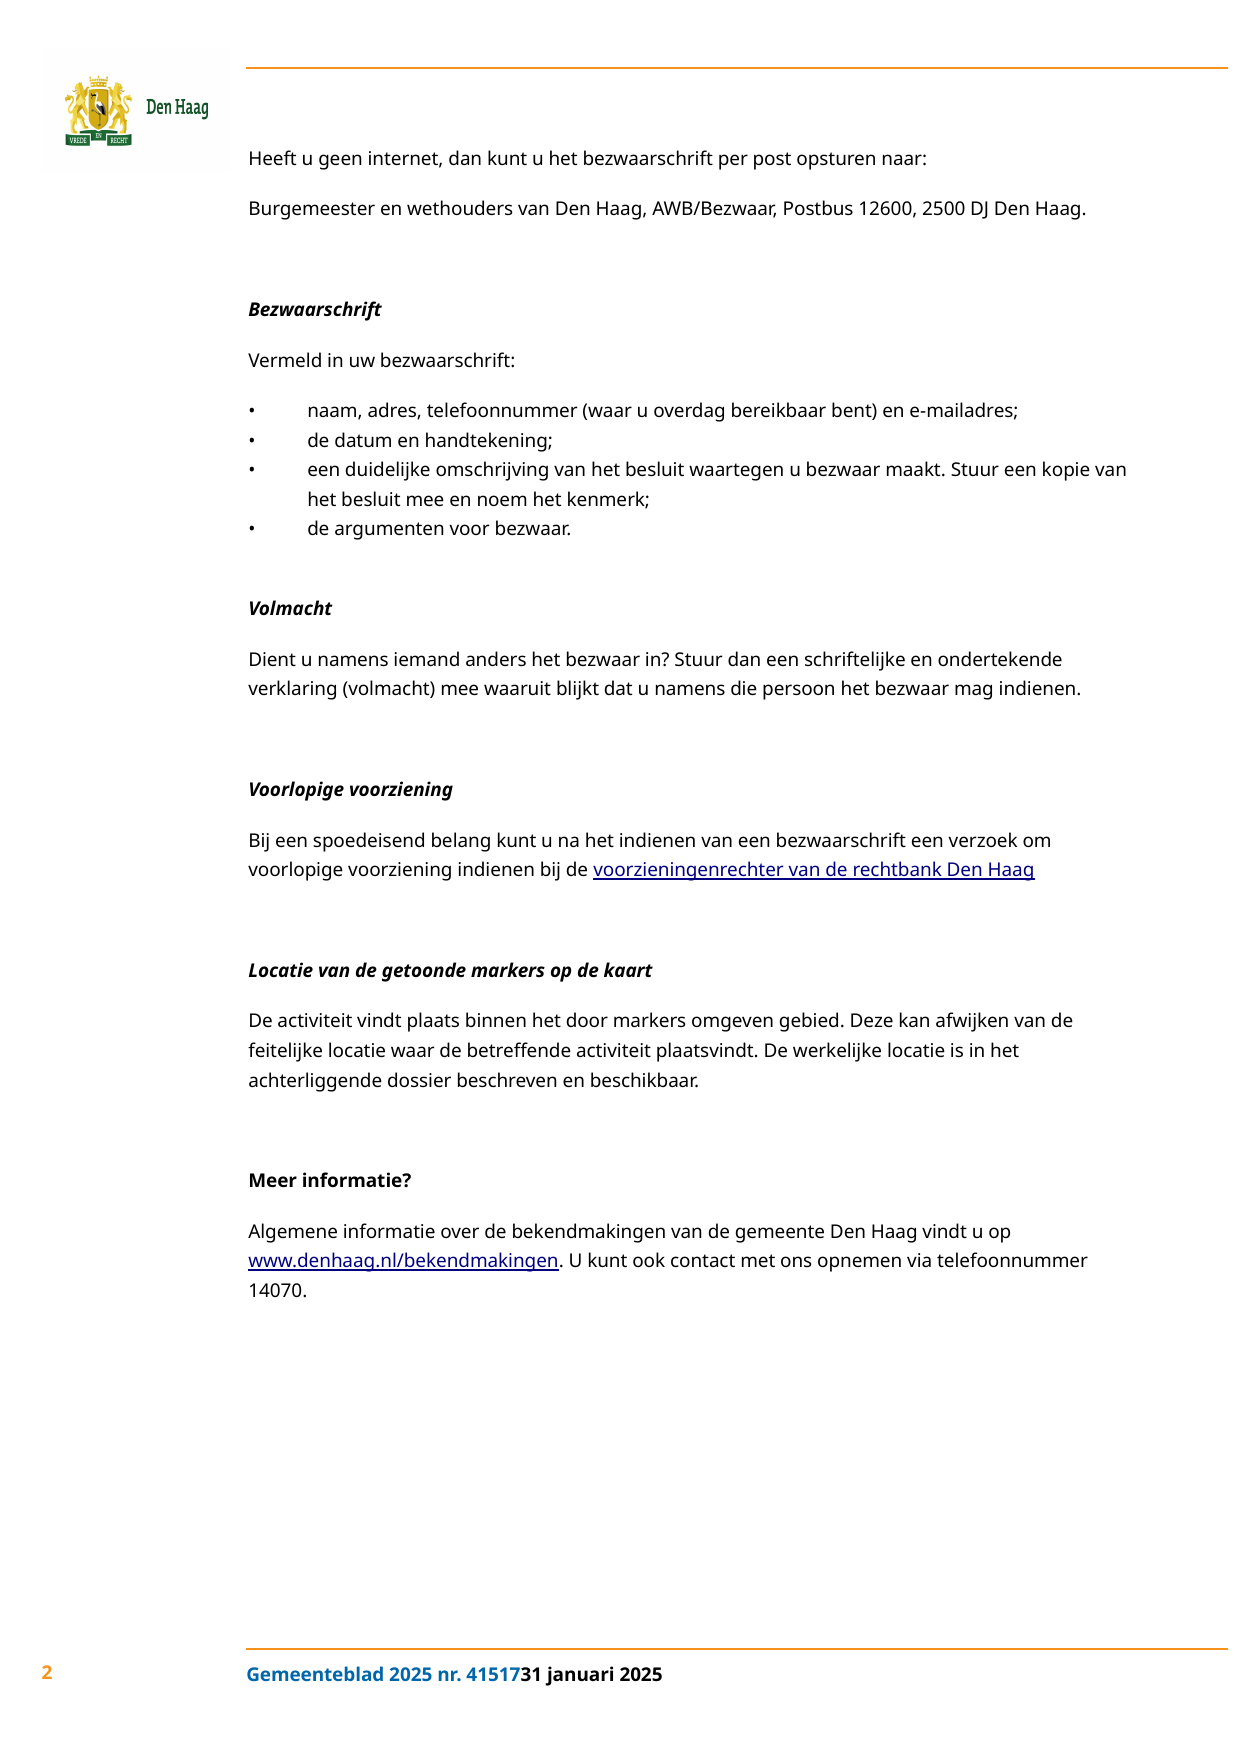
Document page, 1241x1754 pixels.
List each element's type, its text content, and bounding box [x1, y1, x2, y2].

text Volmacht [248, 596, 1152, 621]
text Dient u namens iemand anders het bezwaar in? Stuur dan een schriftelijke en ondertekende verklaring (volmacht) mee waaruit blijkt dat u namens die persoon het bezwaar mag indienen. [248, 646, 1152, 701]
picture [41, 47, 231, 172]
text Bij een spoedeisend belang kunt u na het indienen van een bezwaarschrift een verzoek om voorlopige voorziening indienen bij de voorzieningenrechter van de rechtbank Den Haag [248, 827, 1152, 882]
text Voorlopige voorziening [248, 776, 1152, 802]
list de datum en handtekening; [248, 427, 1152, 453]
text De activiteit vindt plaats binnen het door markers omgeven gebied. Deze kan afwijken van de feitelijke locatie waar de betreffende activiteit plaatsvindt. De werkelijke locatie is in het achterliggende dossier beschreven en beschikbaar. [248, 1008, 1152, 1093]
list de argumenten voor bezwaar. [248, 516, 1152, 541]
text Vermeld in uw bezwaarschrift: [248, 347, 1152, 373]
text Algemene informatie over de bekendmakingen van de gemeente Den Haag vindt u op www.denhaag.nl/bekendmakingen. U kunt ook contact met ons opnemen via telefoonnummer 14070. [248, 1218, 1152, 1303]
text Locatie van de getoonde markers op de kaart [248, 957, 1152, 983]
text Meer informatie? [248, 1168, 1152, 1193]
list naam, adres, telefoonnummer (waar u overdag bereikbaar bent) en e-mailadres; [248, 397, 1152, 423]
list een duidelijke omschrijving van het besluit waartegen u bezwaar maakt. Stuur een kopie van het besluit mee en noem het kenmerk; [248, 456, 1152, 512]
text Heeft u geen internet, dan kunt u het bezwaarschrift per post opsturen naar: [248, 145, 1152, 171]
text Bezwaarschrift [248, 296, 1152, 322]
text Burgemeester en wethouders van Den Haag, AWB/Bezwaar, Postbus 12600, 2500 DJ Den Haag. [248, 196, 1152, 221]
